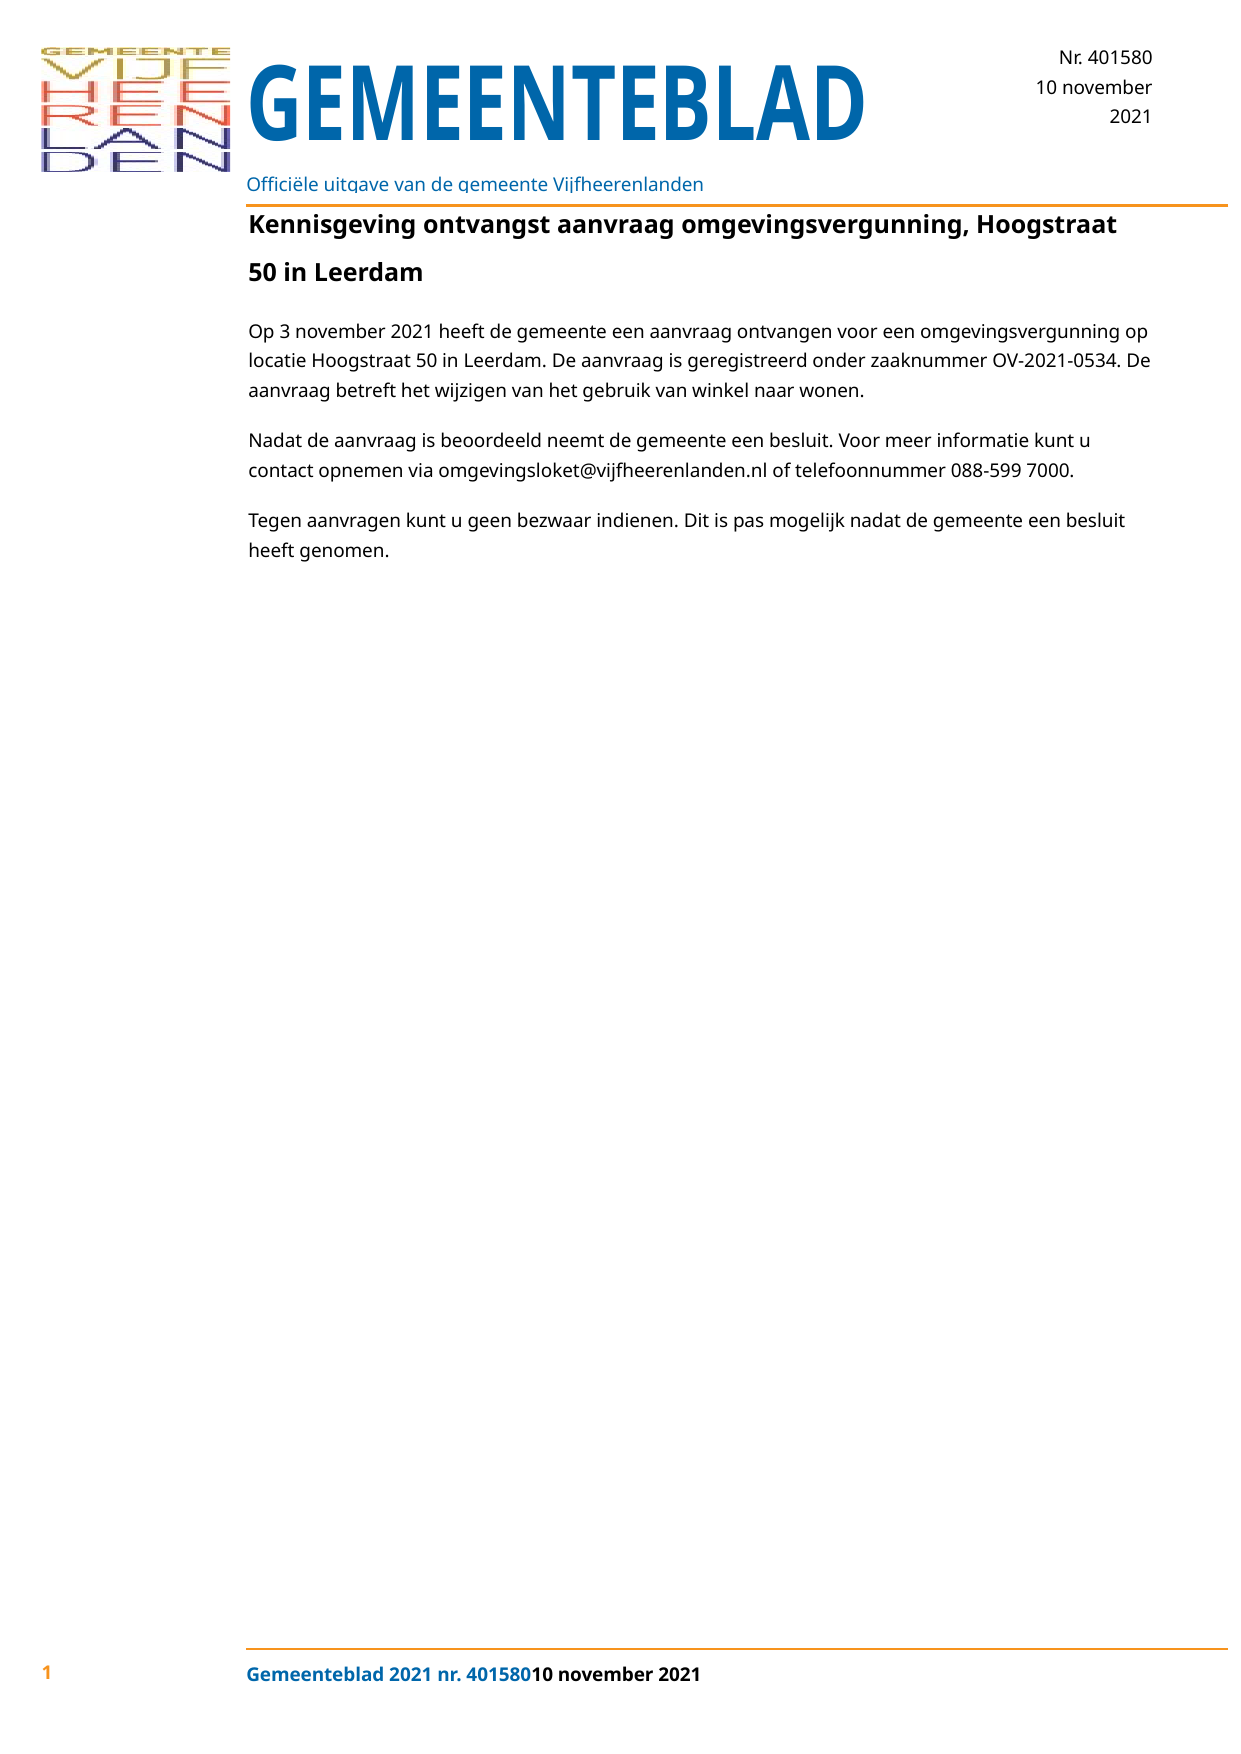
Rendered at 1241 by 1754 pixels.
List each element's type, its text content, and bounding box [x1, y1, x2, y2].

text Kennisgeving ontvangst aanvraag omgevingsvergunning, Hoogstraat 50 in Leerdam [248, 207, 1152, 288]
text Tegen aanvragen kunt u geen bezwaar indienen. Dit is pas mogelijk nadat de gemeente een besluit heeft genomen. [248, 507, 1152, 563]
picture [41, 47, 231, 172]
text Op 3 november 2021 heeft de gemeente een aanvraag ontvangen voor een omgevingsvergunning op locatie Hoogstraat 50 in Leerdam. De aanvraag is geregistreerd onder zaaknummer OV-2021-0534. De aanvraag betreft het wijzigen van het gebruik van winkel naar wonen. [248, 318, 1152, 403]
text Nadat de aanvraag is beoordeeld neemt de gemeente een besluit. Voor meer informatie kunt u contact opnemen via omgevingsloket@vijfheerenlanden.nl of telefoonnummer 088-599 7000. [248, 427, 1152, 483]
